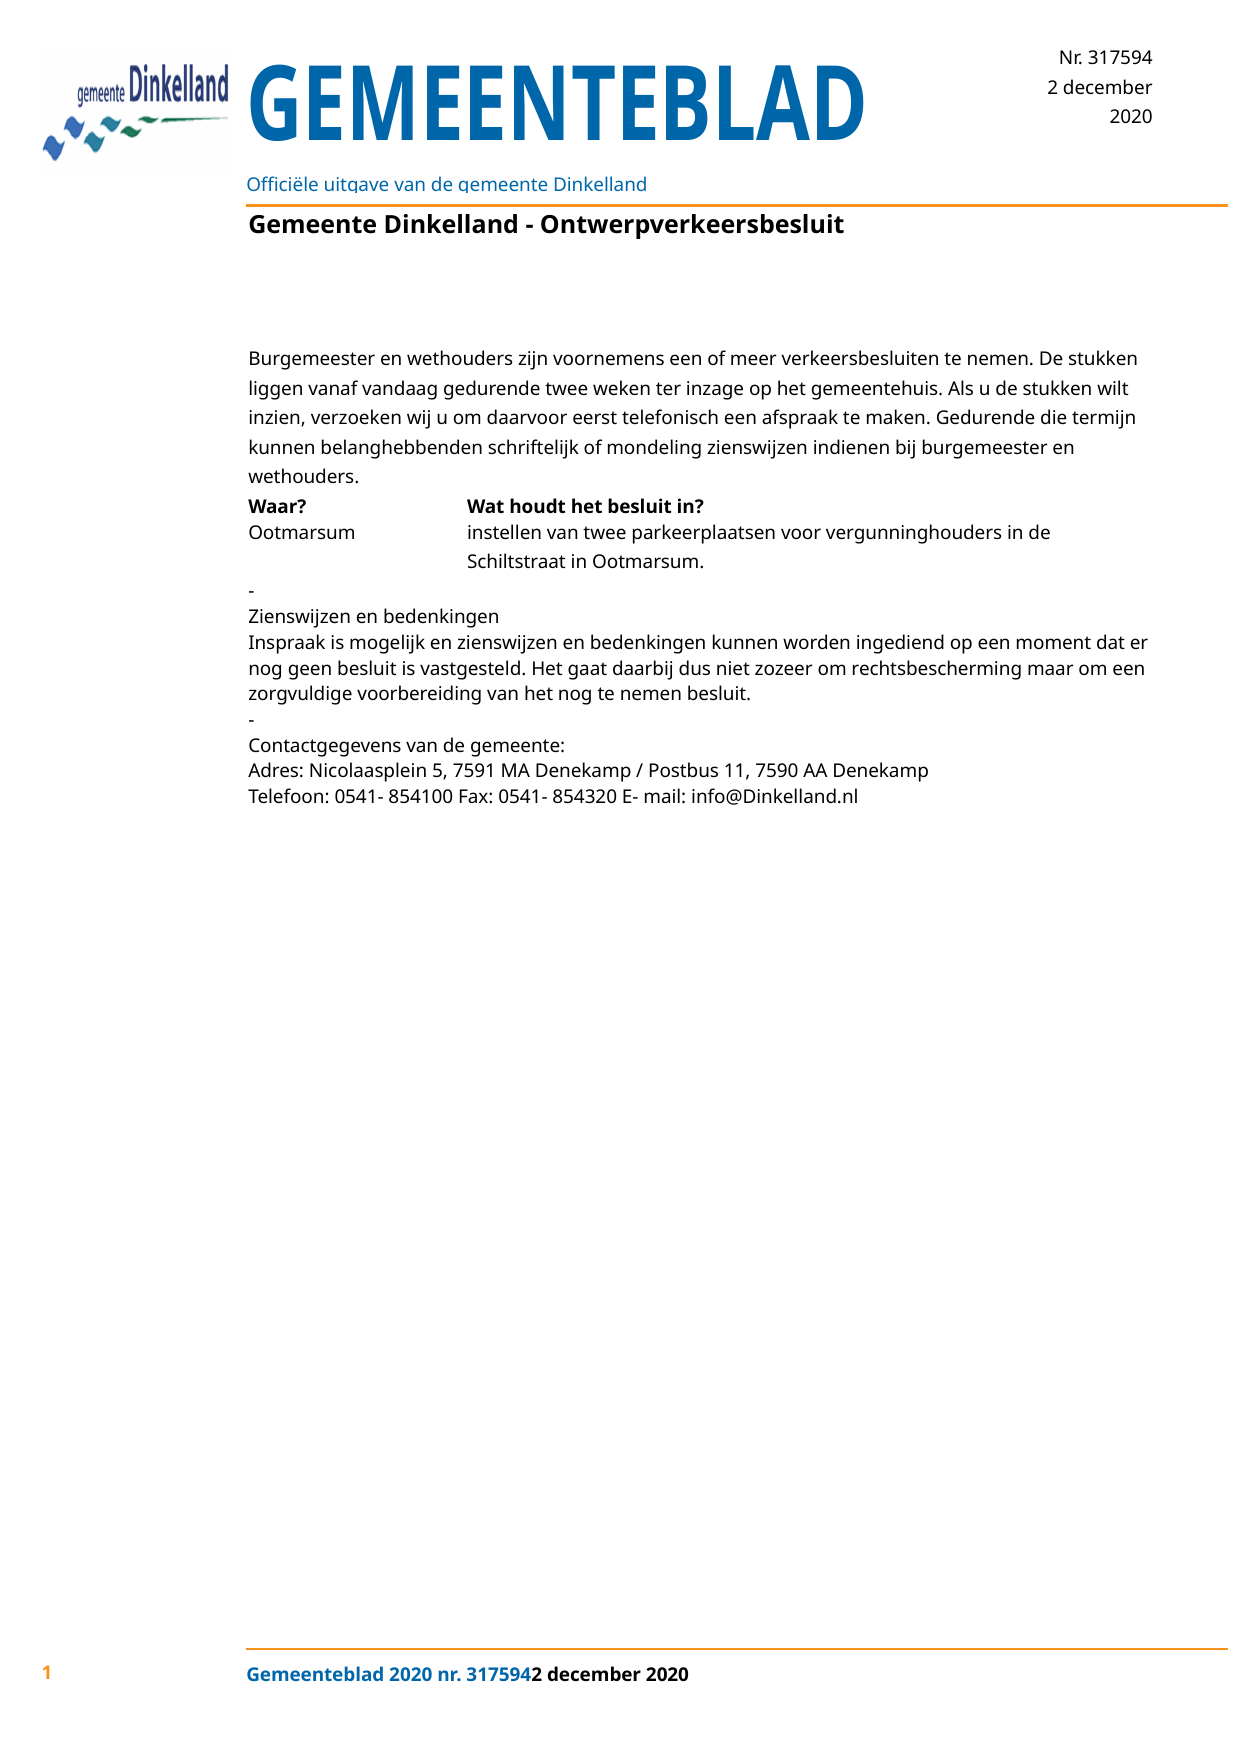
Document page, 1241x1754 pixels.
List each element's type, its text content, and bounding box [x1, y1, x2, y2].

table_cell Ootmarsum [248, 519, 467, 574]
text - [248, 706, 1152, 732]
text Inspraak is mogelijk en zienswijzen en bedenkingen kunnen worden ingediend op een moment dat er nog geen besluit is vastgesteld. Het gaat daarbij dus niet zozeer om rechtsbescherming maar om een zorgvuldige voorbereiding van het nog te nemen besluit. [248, 629, 1152, 706]
picture [41, 47, 231, 172]
text Telefoon: 0541- 854100 Fax: 0541- 854320 E- mail: info@Dinkelland.nl [248, 783, 1152, 809]
text - [248, 578, 1152, 603]
text Contactgegevens van de gemeente: [248, 732, 1152, 758]
text Zienswijzen en bedenkingen [248, 603, 1152, 629]
text Burgemeester en wethouders zijn voornemens een of meer verkeersbesluiten te nemen. De stukken liggen vanaf vandaag gedurende twee weken ter inzage op het gemeentehuis. Als u de stukken wilt inzien, verzoeken wij u om daarvoor eerst telefonisch een afspraak te maken. Gedurende die termijn kunnen belanghebbenden schriftelijk of mondeling zienswijzen indienen bij burgemeester en wethouders. [248, 345, 1152, 489]
table_cell instellen van twee parkeerplaatsen voor vergunninghouders in de Schiltstraat in Ootmarsum. [467, 519, 1152, 574]
text Adres: Nicolaasplein 5, 7591 MA Denekamp / Postbus 11, 7590 AA Denekamp [248, 758, 1152, 783]
text Gemeente Dinkelland - Ontwerpverkeersbesluit [248, 207, 1152, 241]
table_header Waar? [248, 493, 467, 519]
table_header Wat houdt het besluit in? [467, 493, 1152, 519]
